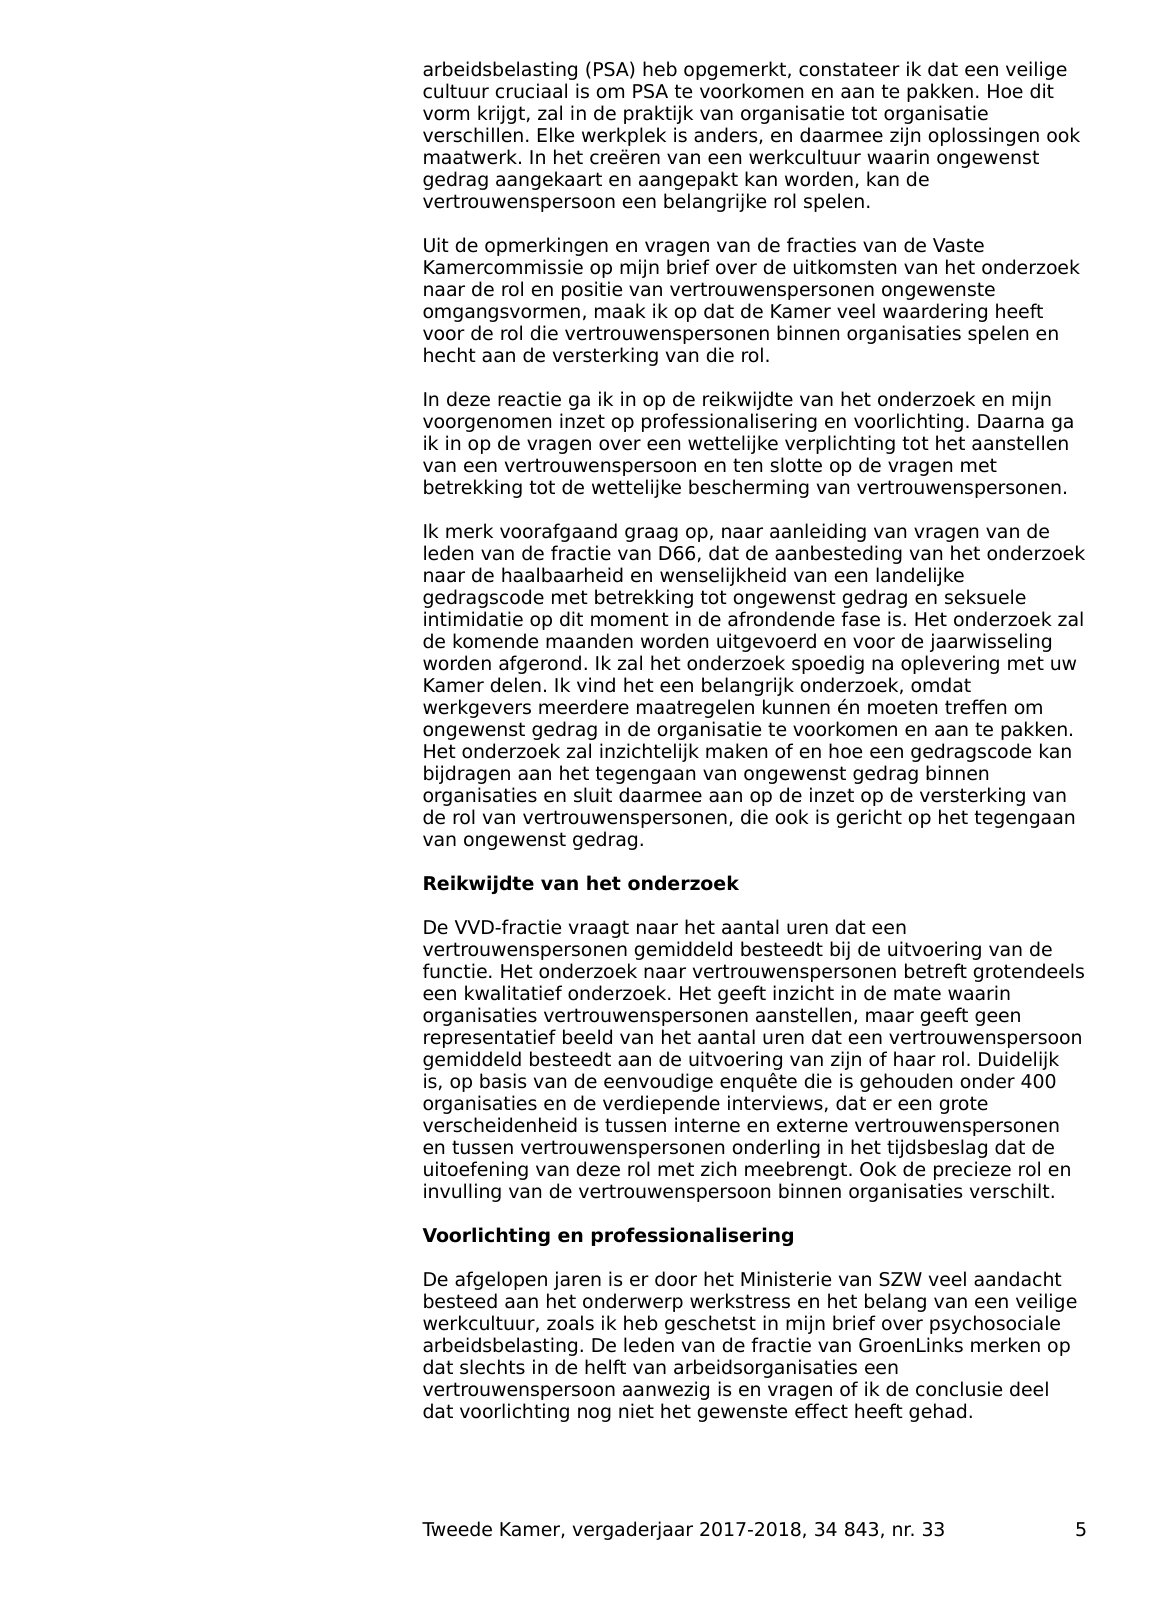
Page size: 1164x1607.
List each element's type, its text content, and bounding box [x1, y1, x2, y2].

text Uit de opmerkingen en vragen van de fracties van de Vaste Kamercommissie op mijn brief over de uitkomsten van het onderzoek naar de rol en positie van vertrouwenspersonen ongewenste omgangsvormen, maak ik op dat de Kamer veel waardering heeft voor de rol die vertrouwenspersonen binnen organisaties spelen en hecht aan de versterking van die rol. [422, 235, 1087, 367]
text In deze reactie ga ik in op de reikwijdte van het onderzoek en mijn voorgenomen inzet op professionalisering en voorlichting. Daarna ga ik in op de vragen over een wettelijke verplichting tot het aanstellen van een vertrouwenspersoon en ten slotte op de vragen met betrekking tot de wettelijke bescherming van vertrouwenspersonen. [422, 389, 1087, 499]
subtitle Voorlichting en professionalisering [422, 1225, 1087, 1247]
subtitle Reikwijdte van het onderzoek [422, 873, 1087, 895]
text arbeidsbelasting (PSA) heb opgemerkt, constateer ik dat een veilige cultuur cruciaal is om PSA te voorkomen en aan te pakken. Hoe dit vorm krijgt, zal in de praktijk van organisatie tot organisatie verschillen. Elke werkplek is anders, en daarmee zijn oplossingen ook maatwerk. In het creëren van een werkcultuur waarin ongewenst gedrag aangekaart en aangepakt kan worden, kan de vertrouwenspersoon een belangrijke rol spelen. [422, 59, 1087, 213]
text Ik merk voorafgaand graag op, naar aanleiding van vragen van de leden van de fractie van D66, dat de aanbesteding van het onderzoek naar de haalbaarheid en wenselijkheid van een landelijke gedragscode met betrekking tot ongewenst gedrag en seksuele intimidatie op dit moment in de afrondende fase is. Het onderzoek zal de komende maanden worden uitgevoerd en voor de jaarwisseling worden afgerond. Ik zal het onderzoek spoedig na oplevering met uw Kamer delen. Ik vind het een belangrijk onderzoek, omdat werkgevers meerdere maatregelen kunnen én moeten treffen om ongewenst gedrag in de organisatie te voorkomen en aan te pakken. Het onderzoek zal inzichtelijk maken of en hoe een gedragscode kan bijdragen aan het tegengaan van ongewenst gedrag binnen organisaties en sluit daarmee aan op de inzet op de versterking van de rol van vertrouwenspersonen, die ook is gericht op het tegengaan van ongewenst gedrag. [422, 521, 1087, 851]
text De afgelopen jaren is er door het Ministerie van SZW veel aandacht besteed aan het onderwerp werkstress en het belang van een veilige werkcultuur, zoals ik heb geschetst in mijn brief over psychosociale arbeidsbelasting. De leden van de fractie van GroenLinks merken op dat slechts in de helft van arbeidsorganisaties een vertrouwenspersoon aanwezig is en vragen of ik de conclusie deel dat voorlichting nog niet het gewenste effect heeft gehad. [422, 1269, 1087, 1423]
text De VVD-fractie vraagt naar het aantal uren dat een vertrouwenspersonen gemiddeld besteedt bij de uitvoering van de functie. Het onderzoek naar vertrouwenspersonen betreft grotendeels een kwalitatief onderzoek. Het geeft inzicht in de mate waarin organisaties vertrouwenspersonen aanstellen, maar geeft geen representatief beeld van het aantal uren dat een vertrouwenspersoon gemiddeld besteedt aan de uitvoering van zijn of haar rol. Duidelijk is, op basis van de eenvoudige enquête die is gehouden onder 400 organisaties en de verdiepende interviews, dat er een grote verscheidenheid is tussen interne en externe vertrouwenspersonen en tussen vertrouwenspersonen onderling in het tijdsbeslag dat de uitoefening van deze rol met zich meebrengt. Ook de precieze rol en invulling van de vertrouwenspersoon binnen organisaties verschilt. [422, 917, 1087, 1203]
